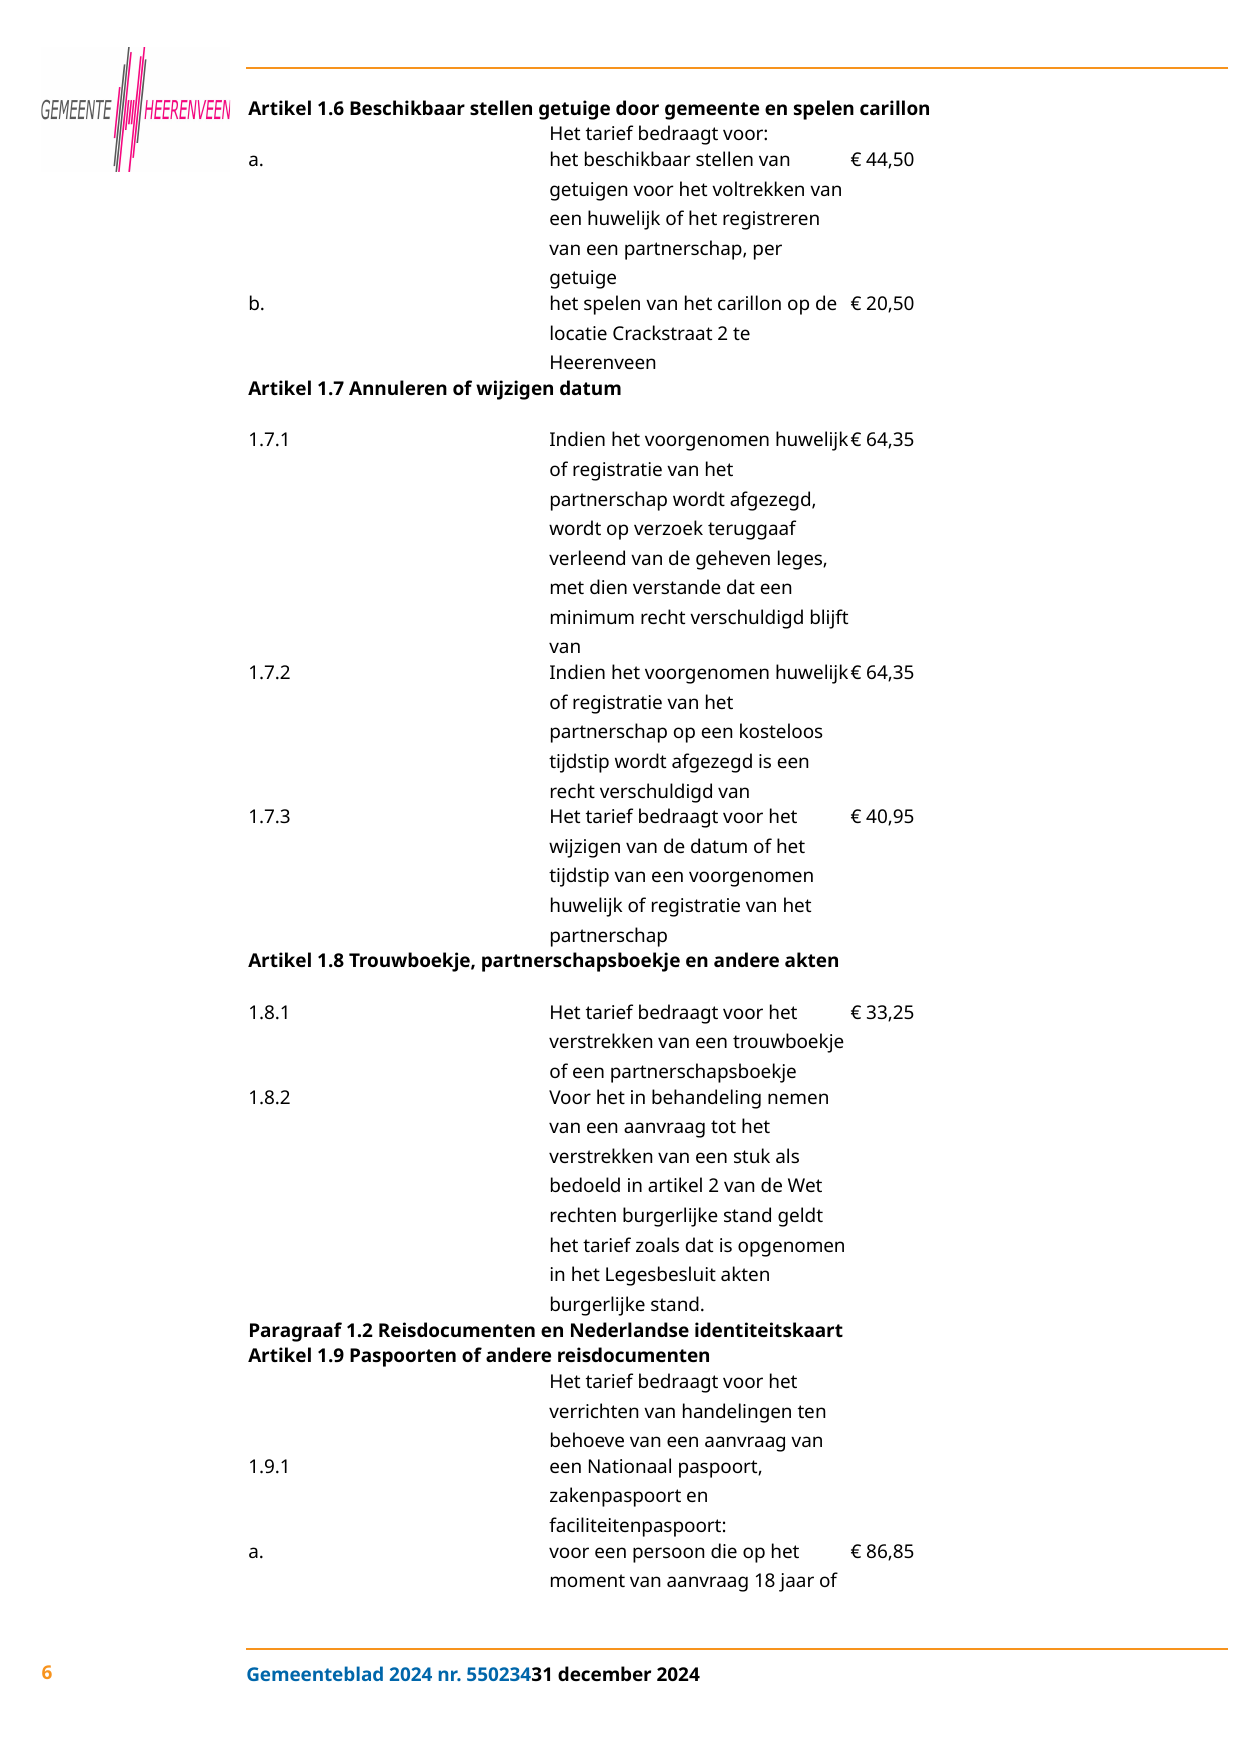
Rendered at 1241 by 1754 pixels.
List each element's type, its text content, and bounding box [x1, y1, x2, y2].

table_cell 1.8.1 [248, 999, 549, 1084]
table_cell Artikel 1.7 Annuleren of wijzigen datum [248, 375, 1152, 401]
table_cell [248, 973, 549, 999]
table_cell [248, 1368, 549, 1453]
table_cell [850, 401, 1152, 427]
table_cell Het tarief bedraagt voor het wijzigen van de datum of het tijdstip van een voorgenomen huwelijk of registratie van het partnerschap [549, 804, 850, 948]
table_cell [549, 973, 850, 999]
table_cell [549, 401, 850, 427]
table_cell € 44,50 [850, 146, 1152, 290]
table_cell Het tarief bedraagt voor het verstrekken van een trouwboekje of een partnerschapsboekje [549, 999, 850, 1084]
table_cell € 33,25 [850, 999, 1152, 1084]
table_cell € 86,85 [850, 1538, 1152, 1593]
table_cell 1.9.1 [248, 1453, 549, 1538]
table_cell [850, 1084, 1152, 1317]
table_cell 1.7.3 [248, 804, 549, 948]
table_cell het spelen van het carillon op de locatie Crackstraat 2 te Heerenveen [549, 290, 850, 375]
table_cell a. [248, 146, 549, 290]
table_cell 1.7.1 [248, 427, 549, 659]
table_cell voor een persoon die op het moment van aanvraag 18 jaar of [549, 1538, 850, 1593]
table_cell Artikel 1.9 Paspoorten of andere reisdocumenten [248, 1343, 1152, 1368]
table_cell € 64,35 [850, 660, 1152, 803]
table_cell 1.7.2 [248, 660, 549, 803]
table_cell [850, 121, 1152, 146]
table_cell [850, 973, 1152, 999]
table_cell € 40,95 [850, 804, 1152, 948]
table_cell Indien het voorgenomen huwelijk of registratie van het partnerschap wordt afgezegd, wordt op verzoek teruggaaf verleend van de geheven leges, met dien verstande dat een minimum recht verschuldigd blijft van [549, 427, 850, 659]
table_cell Voor het in behandeling nemen van een aanvraag tot het verstrekken van een stuk als bedoeld in artikel 2 van de Wet rechten burgerlijke stand geldt het tarief zoals dat is opgenomen in het Legesbesluit akten burgerlijke stand. [549, 1084, 850, 1317]
table_cell [248, 401, 549, 427]
table_cell [248, 121, 549, 146]
table_cell Indien het voorgenomen huwelijk of registratie van het partnerschap op een kosteloos tijdstip wordt afgezegd is een recht verschuldigd van [549, 660, 850, 803]
table_cell een Nationaal paspoort, zakenpaspoort en faciliteitenpaspoort: [549, 1453, 850, 1538]
table_cell Paragraaf 1.2 Reisdocumenten en Nederlandse identiteitskaart [248, 1317, 1152, 1342]
picture [41, 47, 231, 172]
table_cell a. [248, 1538, 549, 1593]
table_cell Het tarief bedraagt voor: [549, 121, 850, 146]
table_cell 1.8.2 [248, 1084, 549, 1317]
table_cell [850, 1453, 1152, 1538]
table_cell Het tarief bedraagt voor het verrichten van handelingen ten behoeve van een aanvraag van [549, 1368, 850, 1453]
table_cell € 64,35 [850, 427, 1152, 659]
table_cell het beschikbaar stellen van getuigen voor het voltrekken van een huwelijk of het registreren van een partnerschap, per getuige [549, 146, 850, 290]
table_cell [850, 1368, 1152, 1453]
table_cell € 20,50 [850, 290, 1152, 375]
table_cell Artikel 1.8 Trouwboekje, partnerschapsboekje en andere akten [248, 948, 1152, 973]
table_cell b. [248, 290, 549, 375]
table_cell Artikel 1.6 Beschikbaar stellen getuige door gemeente en spelen carillon [248, 95, 1152, 121]
